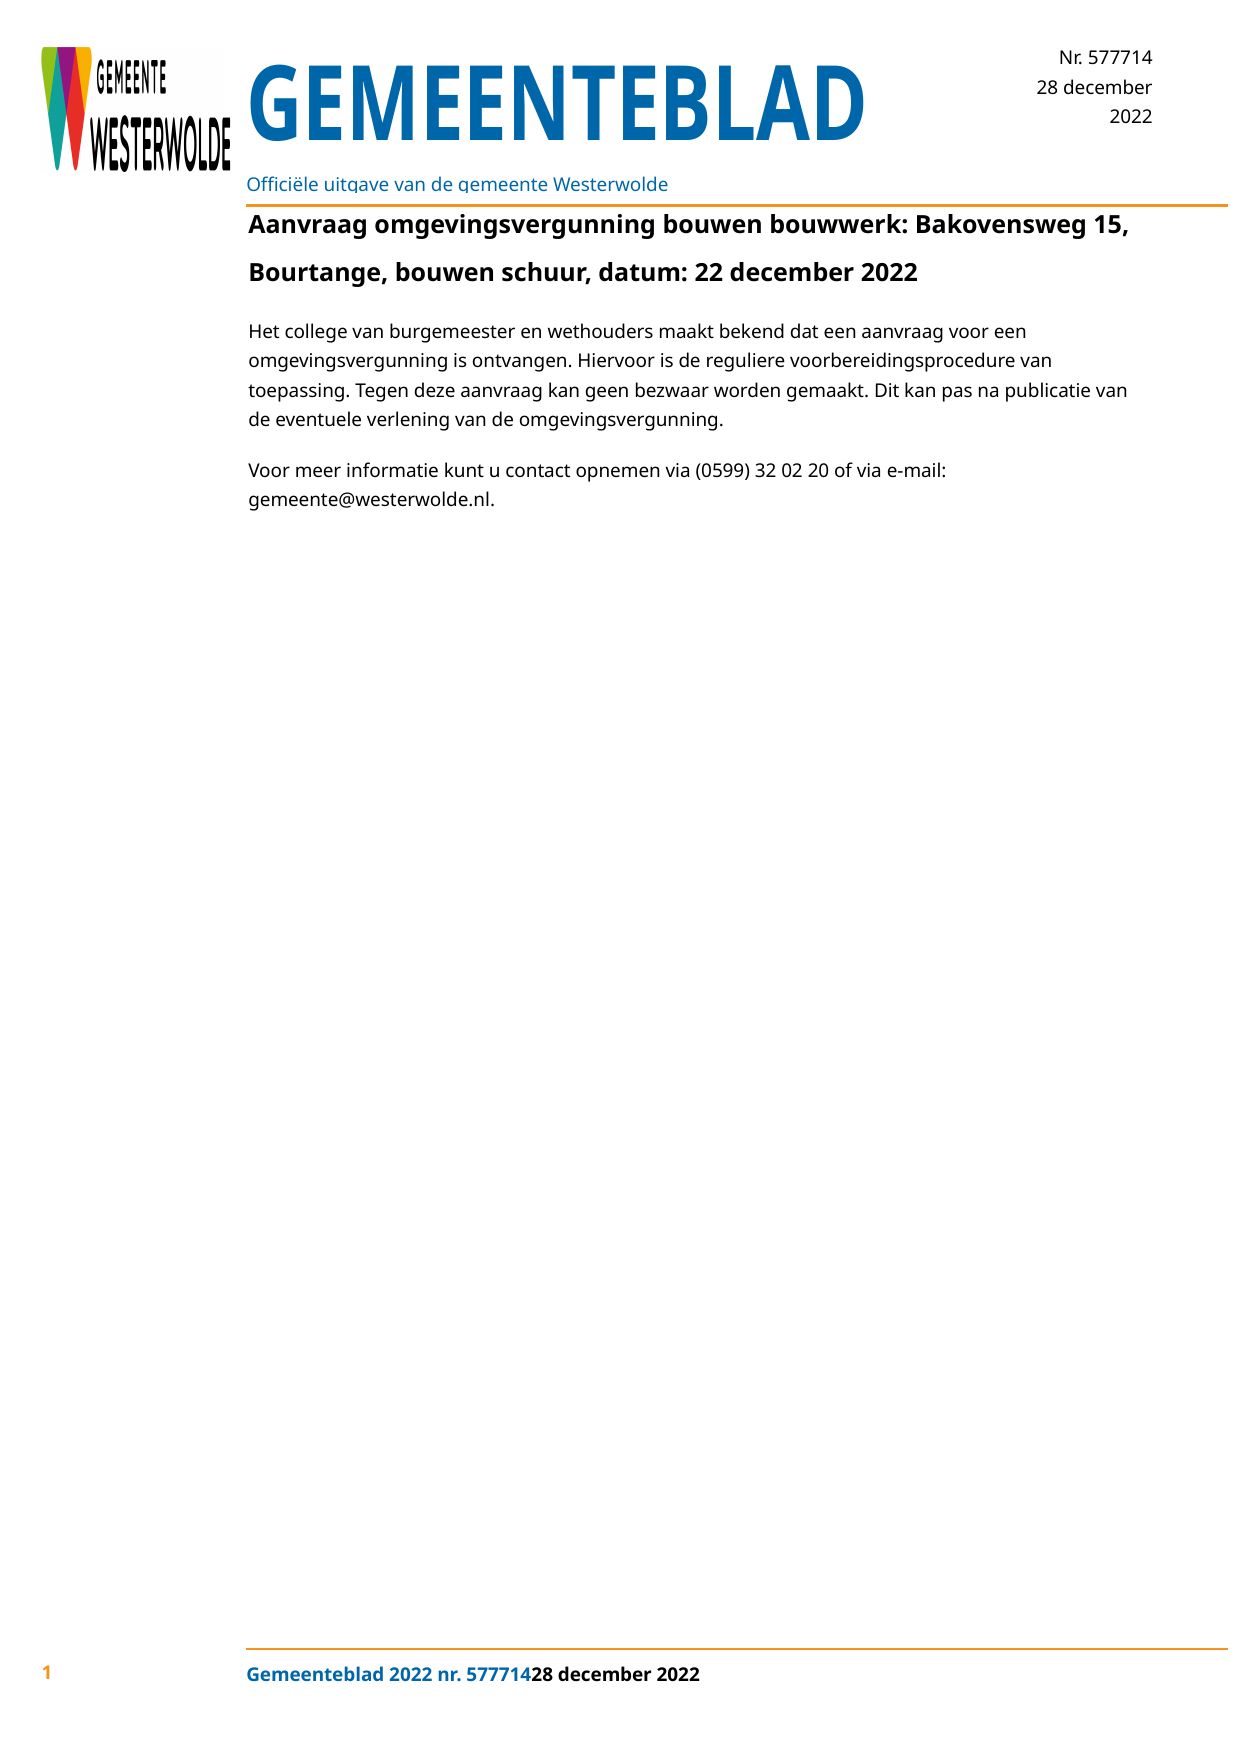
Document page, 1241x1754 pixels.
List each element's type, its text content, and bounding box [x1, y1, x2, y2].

text Het college van burgemeester en wethouders maakt bekend dat een aanvraag voor een omgevingsvergunning is ontvangen. Hiervoor is de reguliere voorbereidingsprocedure van toepassing. Tegen deze aanvraag kan geen bezwaar worden gemaakt. Dit kan pas na publicatie van de eventuele verlening van de omgevingsvergunning. [248, 318, 1152, 432]
text Aanvraag omgevingsvergunning bouwen bouwwerk: Bakovensweg 15, Bourtange, bouwen schuur, datum: 22 december 2022 [248, 207, 1152, 288]
text Voor meer informatie kunt u contact opnemen via (0599) 32 02 20 of via e-mail: gemeente@westerwolde.nl. [248, 457, 1152, 512]
picture [41, 47, 231, 172]
